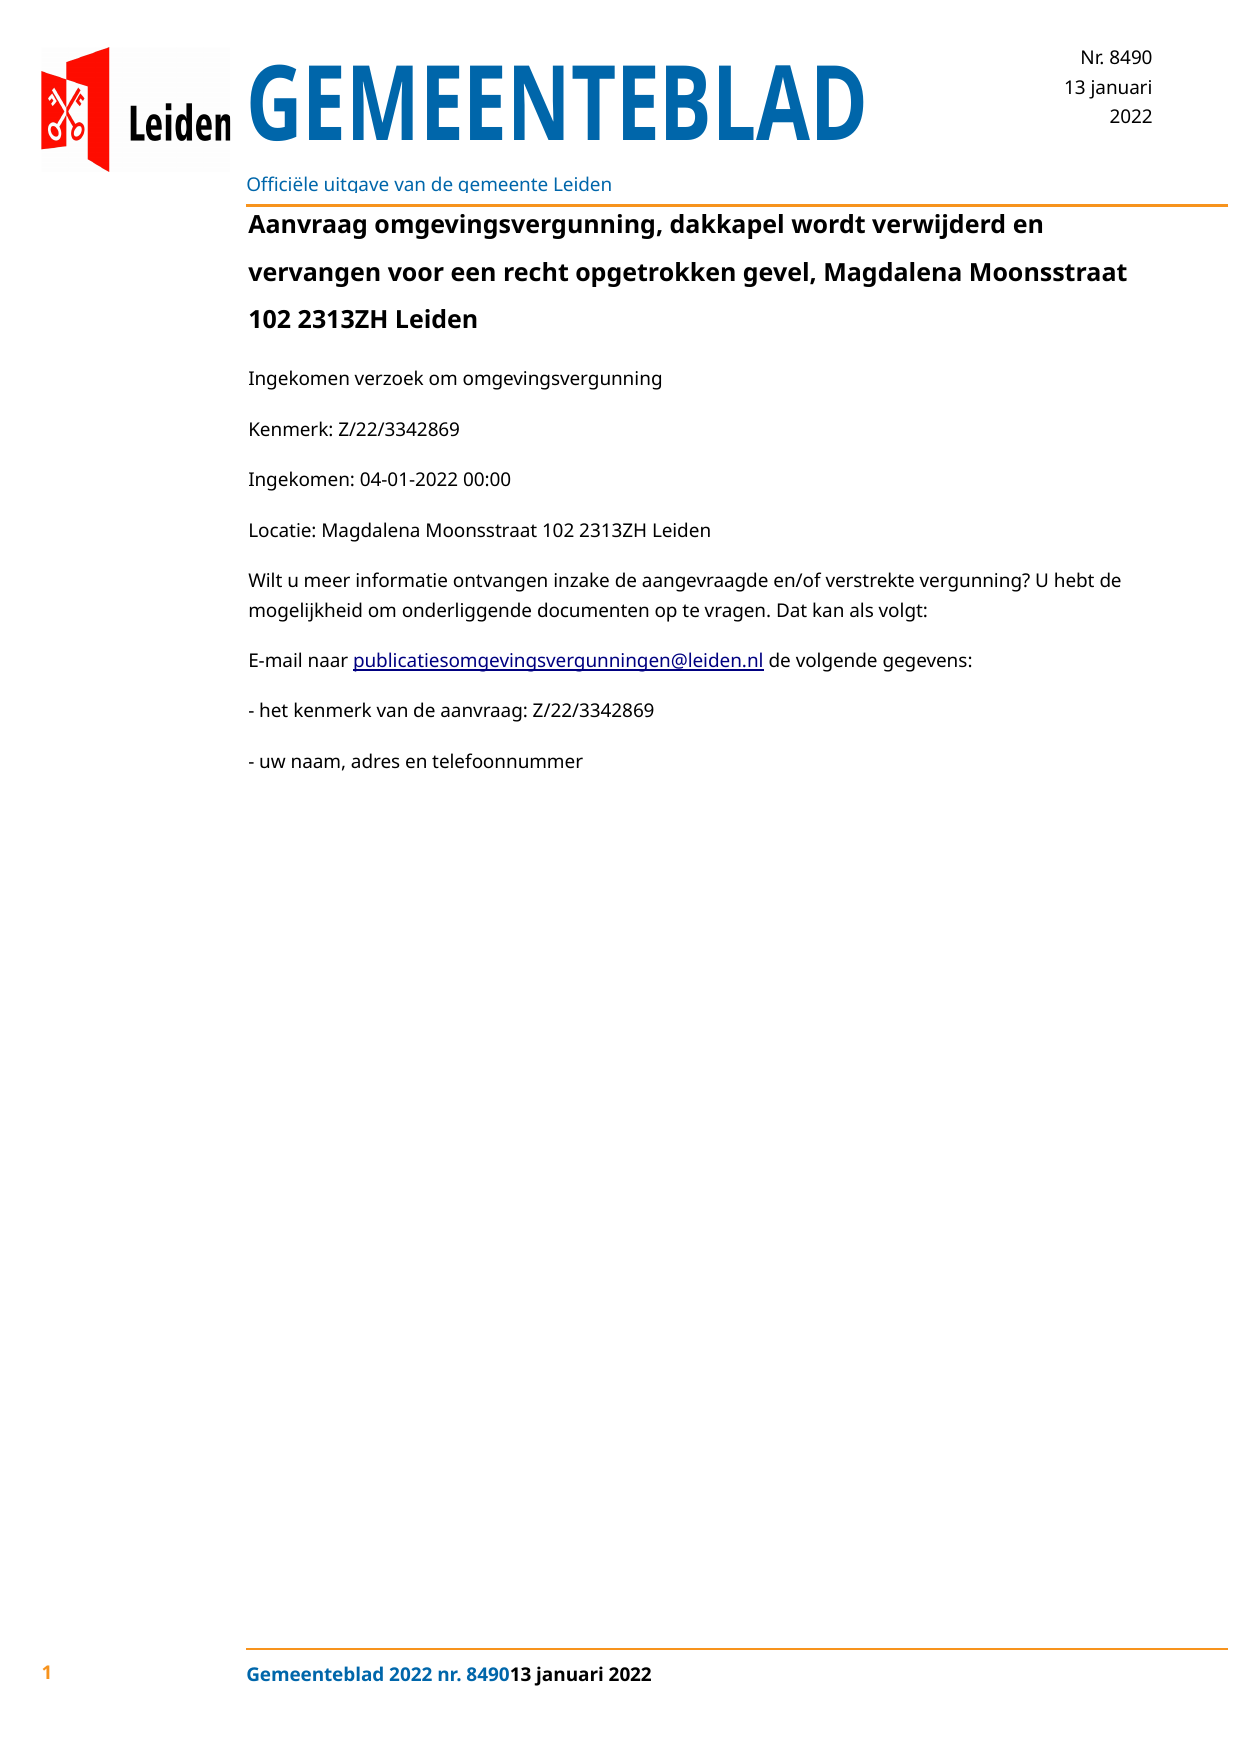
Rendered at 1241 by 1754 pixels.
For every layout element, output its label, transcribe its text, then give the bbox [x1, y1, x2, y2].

text Ingekomen: 04-01-2022 00:00 [248, 466, 1152, 492]
text - uw naam, adres en telefoonnummer [248, 748, 1152, 774]
text Locatie: Magdalena Moonsstraat 102 2313ZH Leiden [248, 517, 1152, 542]
text Kenmerk: Z/22/3342869 [248, 416, 1152, 442]
text - het kenmerk van de aanvraag: Z/22/3342869 [248, 698, 1152, 723]
text Aanvraag omgevingsvergunning, dakkapel wordt verwijderd en vervangen voor een recht opgetrokken gevel, Magdalena Moonsstraat 102 2313ZH Leiden [248, 207, 1152, 336]
picture [41, 47, 231, 172]
text E-mail naar publicatiesomgevingsvergunningen@leiden.nl de volgende gegevens: [248, 647, 1152, 673]
text Wilt u meer informatie ontvangen inzake de aangevraagde en/of verstrekte vergunning? U hebt de mogelijkheid om onderliggende documenten op te vragen. Dat kan als volgt: [248, 567, 1152, 622]
text Ingekomen verzoek om omgevingsvergunning [248, 366, 1152, 391]
